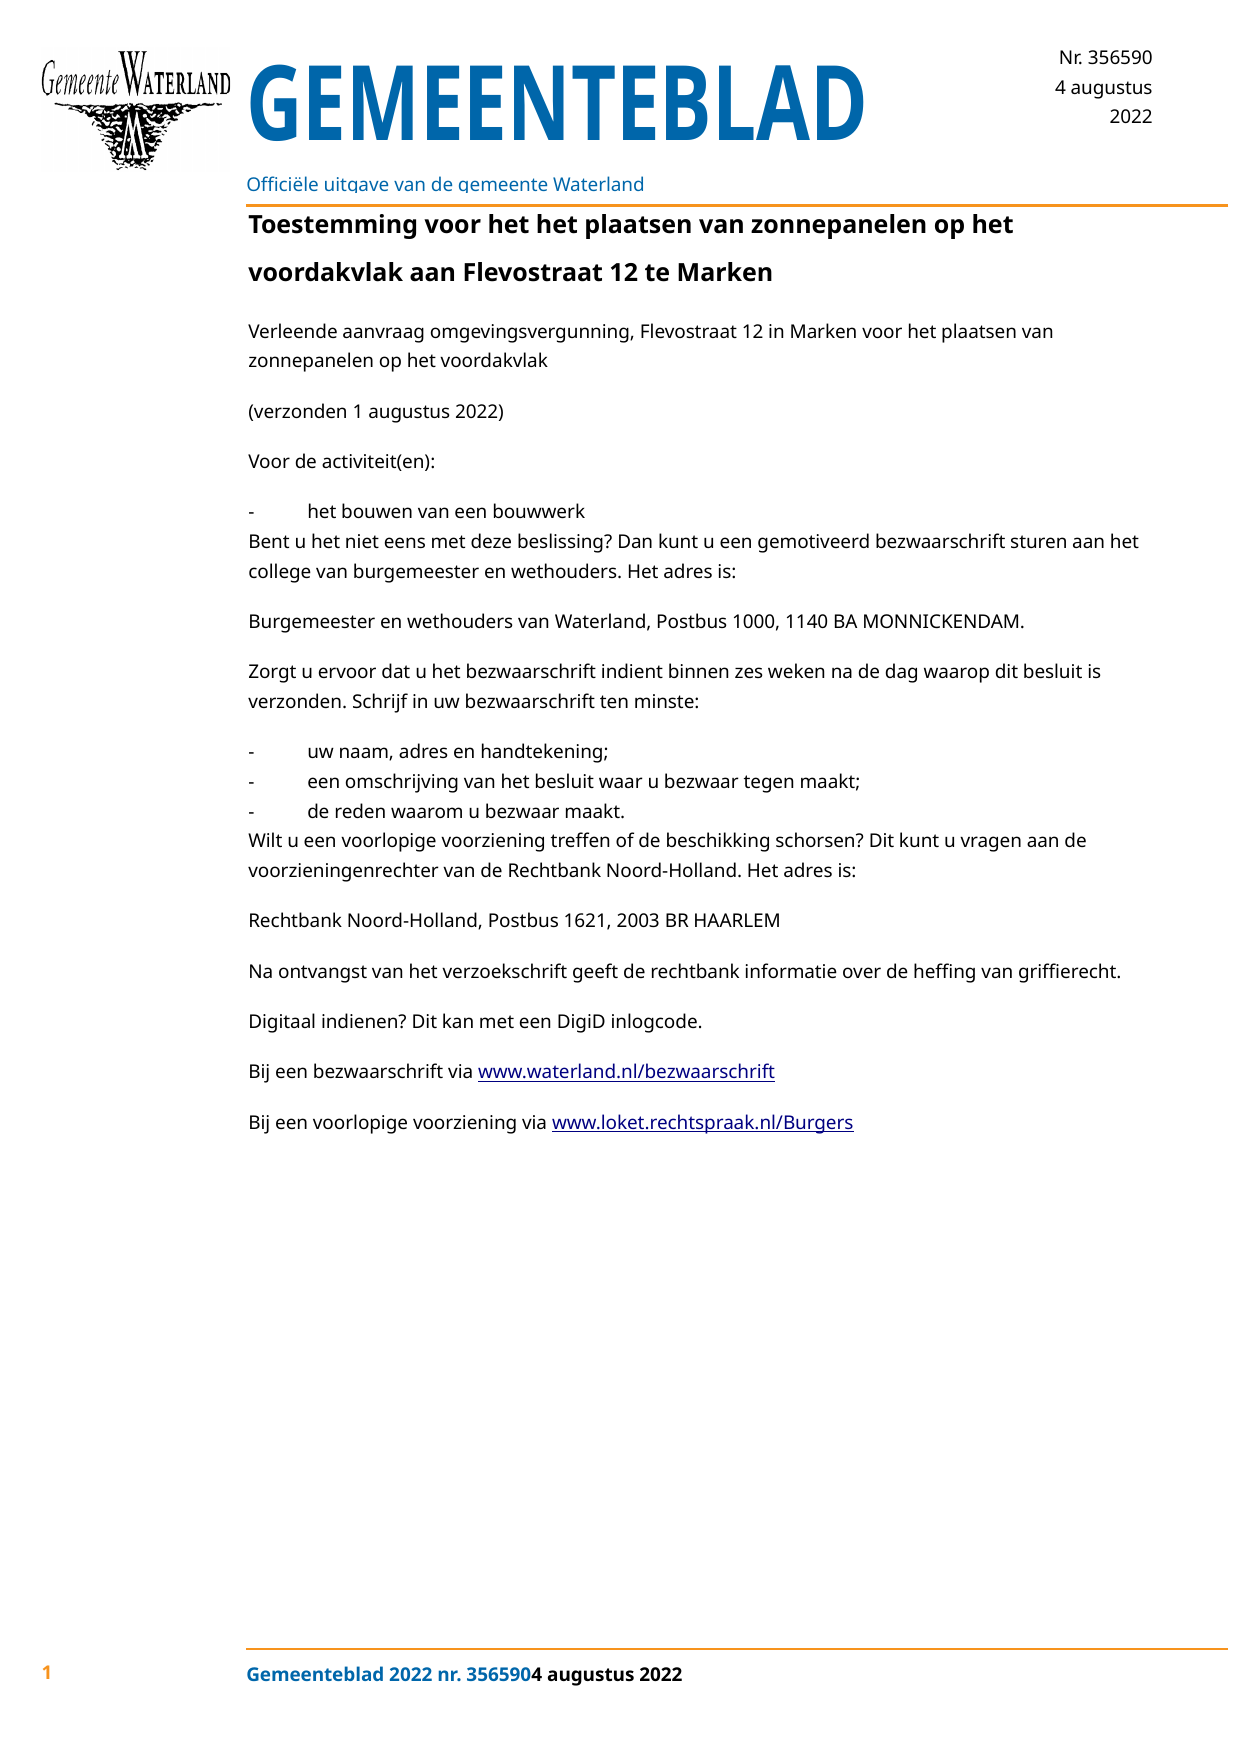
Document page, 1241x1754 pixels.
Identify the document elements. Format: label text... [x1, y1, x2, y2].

text Wilt u een voorlopige voorziening treffen of de beschikking schorsen? Dit kunt u vragen aan de voorzieningenrechter van de Rechtbank Noord-Holland. Het adres is: [248, 827, 1152, 883]
list de reden waarom u bezwaar maakt. [248, 798, 1152, 824]
text Toestemming voor het het plaatsen van zonnepanelen op het voordakvlak aan Flevostraat 12 te Marken [248, 207, 1152, 288]
text Voor de activiteit(en): [248, 448, 1152, 474]
picture [41, 47, 231, 172]
text Bij een bezwaarschrift via www.waterland.nl/bezwaarschrift [248, 1059, 1152, 1084]
list een omschrijving van het besluit waar u bezwaar tegen maakt; [248, 768, 1152, 794]
list het bouwen van een bouwwerk [248, 499, 1152, 524]
text Rechtbank Noord-Holland, Postbus 1621, 2003 BR HAARLEM [248, 907, 1152, 933]
text Na ontvangst van het verzoekschrift geeft de rechtbank informatie over de heffing van griffierecht. [248, 958, 1152, 984]
text Bij een voorlopige voorziening via www.loket.rechtspraak.nl/Burgers [248, 1109, 1152, 1135]
text Digitaal indienen? Dit kan met een DigiD inlogcode. [248, 1008, 1152, 1034]
text Burgemeester en wethouders van Waterland, Postbus 1000, 1140 BA MONNICKENDAM. [248, 608, 1152, 634]
text Zorgt u ervoor dat u het bezwaarschrift indient binnen zes weken na de dag waarop dit besluit is verzonden. Schrijf in uw bezwaarschrift ten minste: [248, 659, 1152, 714]
text Bent u het niet eens met deze beslissing? Dan kunt u een gemotiveerd bezwaarschrift sturen aan het college van burgemeester en wethouders. Het adres is: [248, 528, 1152, 584]
list uw naam, adres en handtekening; [248, 739, 1152, 764]
text Verleende aanvraag omgevingsvergunning, Flevostraat 12 in Marken voor het plaatsen van zonnepanelen op het voordakvlak [248, 318, 1152, 373]
text (verzonden 1 augustus 2022) [248, 398, 1152, 424]
